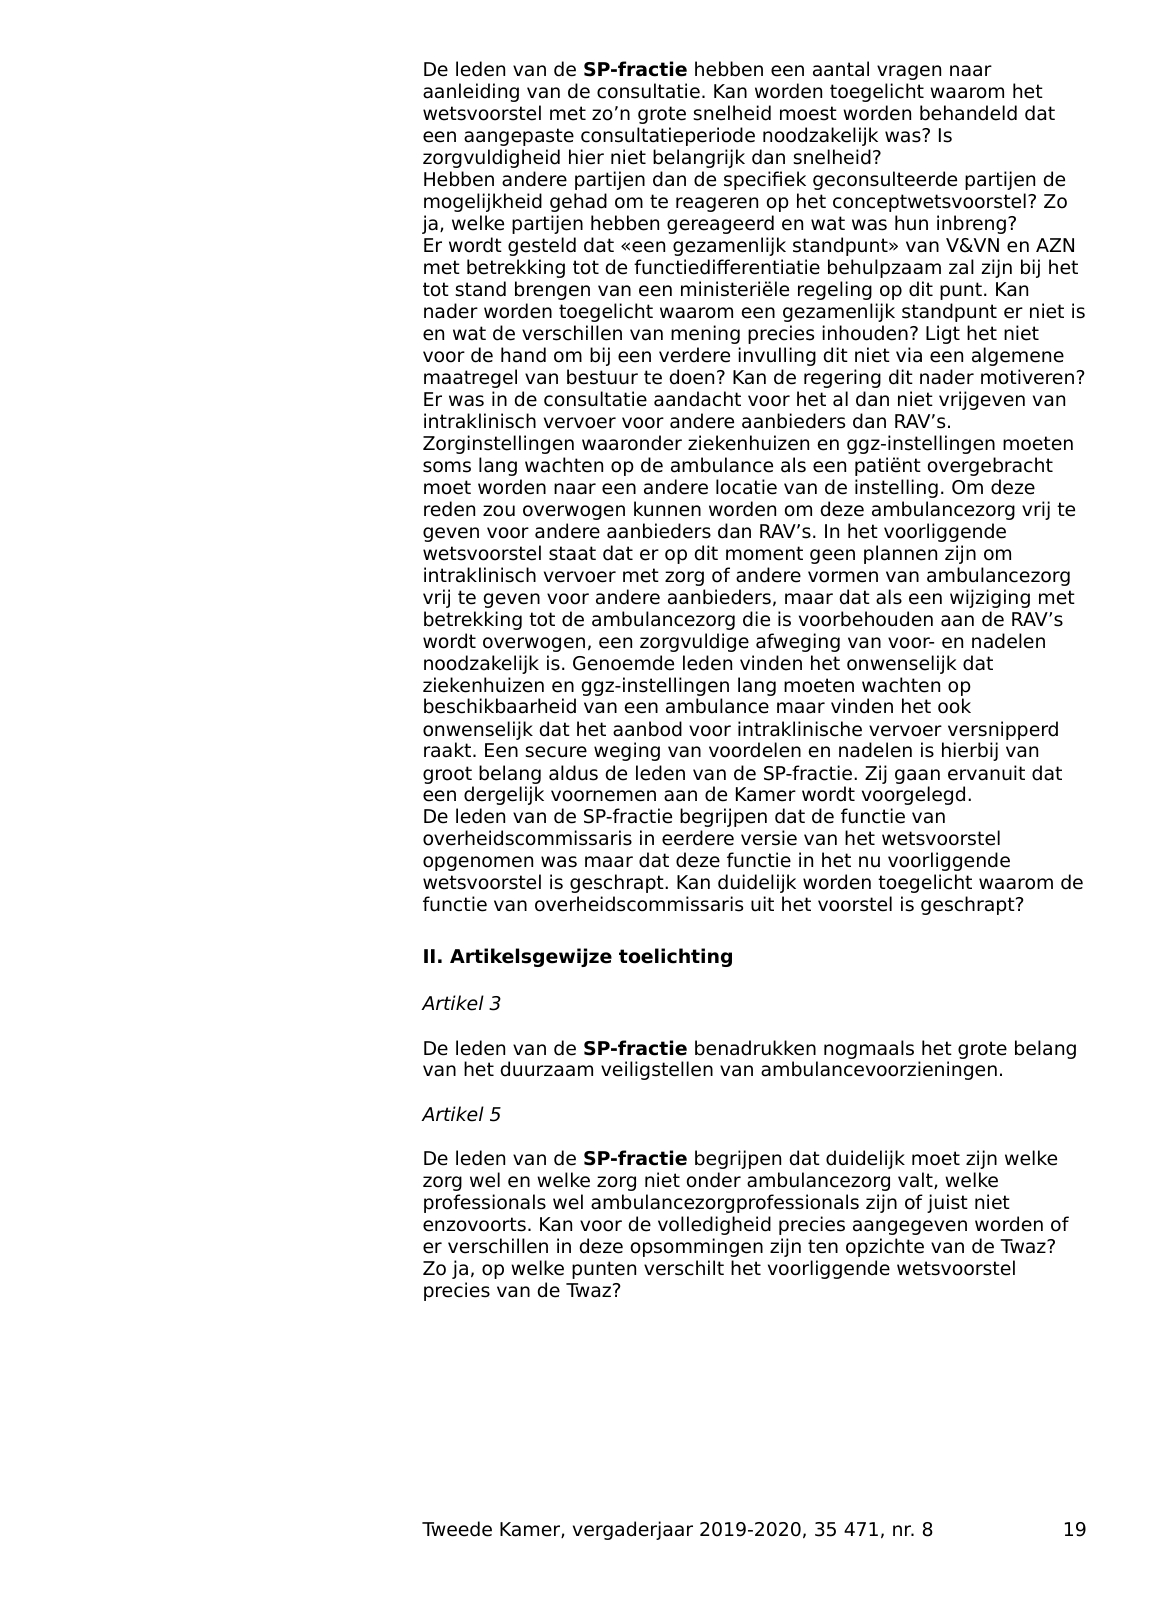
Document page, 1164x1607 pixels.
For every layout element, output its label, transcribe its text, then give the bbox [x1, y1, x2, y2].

text De leden van de SP-fractie begrijpen dat duidelijk moet zijn welke zorg wel en welke zorg niet onder ambulancezorg valt, welke professionals wel ambulancezorgprofessionals zijn of juist niet enzovoorts. Kan voor de volledigheid precies aangegeven worden of er verschillen in deze opsommingen zijn ten opzichte van de Twaz? Zo ja, op welke punten verschilt het voorliggende wetsvoorstel precies van de Twaz? [422, 1148, 1087, 1302]
subtitle Artikel 5 [422, 1103, 1087, 1126]
text Hebben andere partijen dan de specifiek geconsulteerde partijen de mogelijkheid gehad om te reageren op het conceptwetsvoorstel? Zo ja, welke partijen hebben gereageerd en wat was hun inbreng? [422, 169, 1087, 235]
text Er was in de consultatie aandacht voor het al dan niet vrijgeven van intraklinisch vervoer voor andere aanbieders dan RAV’s. Zorginstellingen waaronder ziekenhuizen en ggz-instellingen moeten soms lang wachten op de ambulance als een patiënt overgebracht moet worden naar een andere locatie van de instelling. Om deze reden zou overwogen kunnen worden om deze ambulancezorg vrij te geven voor andere aanbieders dan RAV’s. In het voorliggende wetsvoorstel staat dat er op dit moment geen plannen zijn om intraklinisch vervoer met zorg of andere vormen van ambulancezorg vrij te geven voor andere aanbieders, maar dat als een wijziging met betrekking tot de ambulancezorg die is voorbehouden aan de RAV’s wordt overwogen, een zorgvuldige afweging van voor- en nadelen noodzakelijk is. Genoemde leden vinden het onwenselijk dat ziekenhuizen en ggz-instellingen lang moeten wachten op beschikbaarheid van een ambulance maar vinden het ook onwenselijk dat het aanbod voor intraklinische vervoer versnipperd raakt. Een secure weging van voordelen en nadelen is hierbij van groot belang aldus de leden van de SP-fractie. Zij gaan ervanuit dat een dergelijk voornemen aan de Kamer wordt voorgelegd. [422, 389, 1087, 806]
text Er wordt gesteld dat «een gezamenlijk standpunt» van V&VN en AZN met betrekking tot de functiedifferentiatie behulpzaam zal zijn bij het tot stand brengen van een ministeriële regeling op dit punt. Kan nader worden toegelicht waarom een gezamenlijk standpunt er niet is en wat de verschillen van mening precies inhouden? Ligt het niet voor de hand om bij een verdere invulling dit niet via een algemene maatregel van bestuur te doen? Kan de regering dit nader motiveren? [422, 235, 1087, 389]
subtitle II. Artikelsgewijze toelichting [422, 946, 1087, 968]
text De leden van de SP-fractie hebben een aantal vragen naar aanleiding van de consultatie. Kan worden toegelicht waarom het wetsvoorstel met zo’n grote snelheid moest worden behandeld dat een aangepaste consultatieperiode noodzakelijk was? Is zorgvuldigheid hier niet belangrijk dan snelheid? [422, 59, 1087, 169]
text De leden van de SP-fractie begrijpen dat de functie van overheidscommissaris in eerdere versie van het wetsvoorstel opgenomen was maar dat deze functie in het nu voorliggende wetsvoorstel is geschrapt. Kan duidelijk worden toegelicht waarom de functie van overheidscommissaris uit het voorstel is geschrapt? [422, 806, 1087, 916]
text De leden van de SP-fractie benadrukken nogmaals het grote belang van het duurzaam veiligstellen van ambulancevoorzieningen. [422, 1037, 1087, 1081]
subtitle Artikel 3 [422, 993, 1087, 1015]
